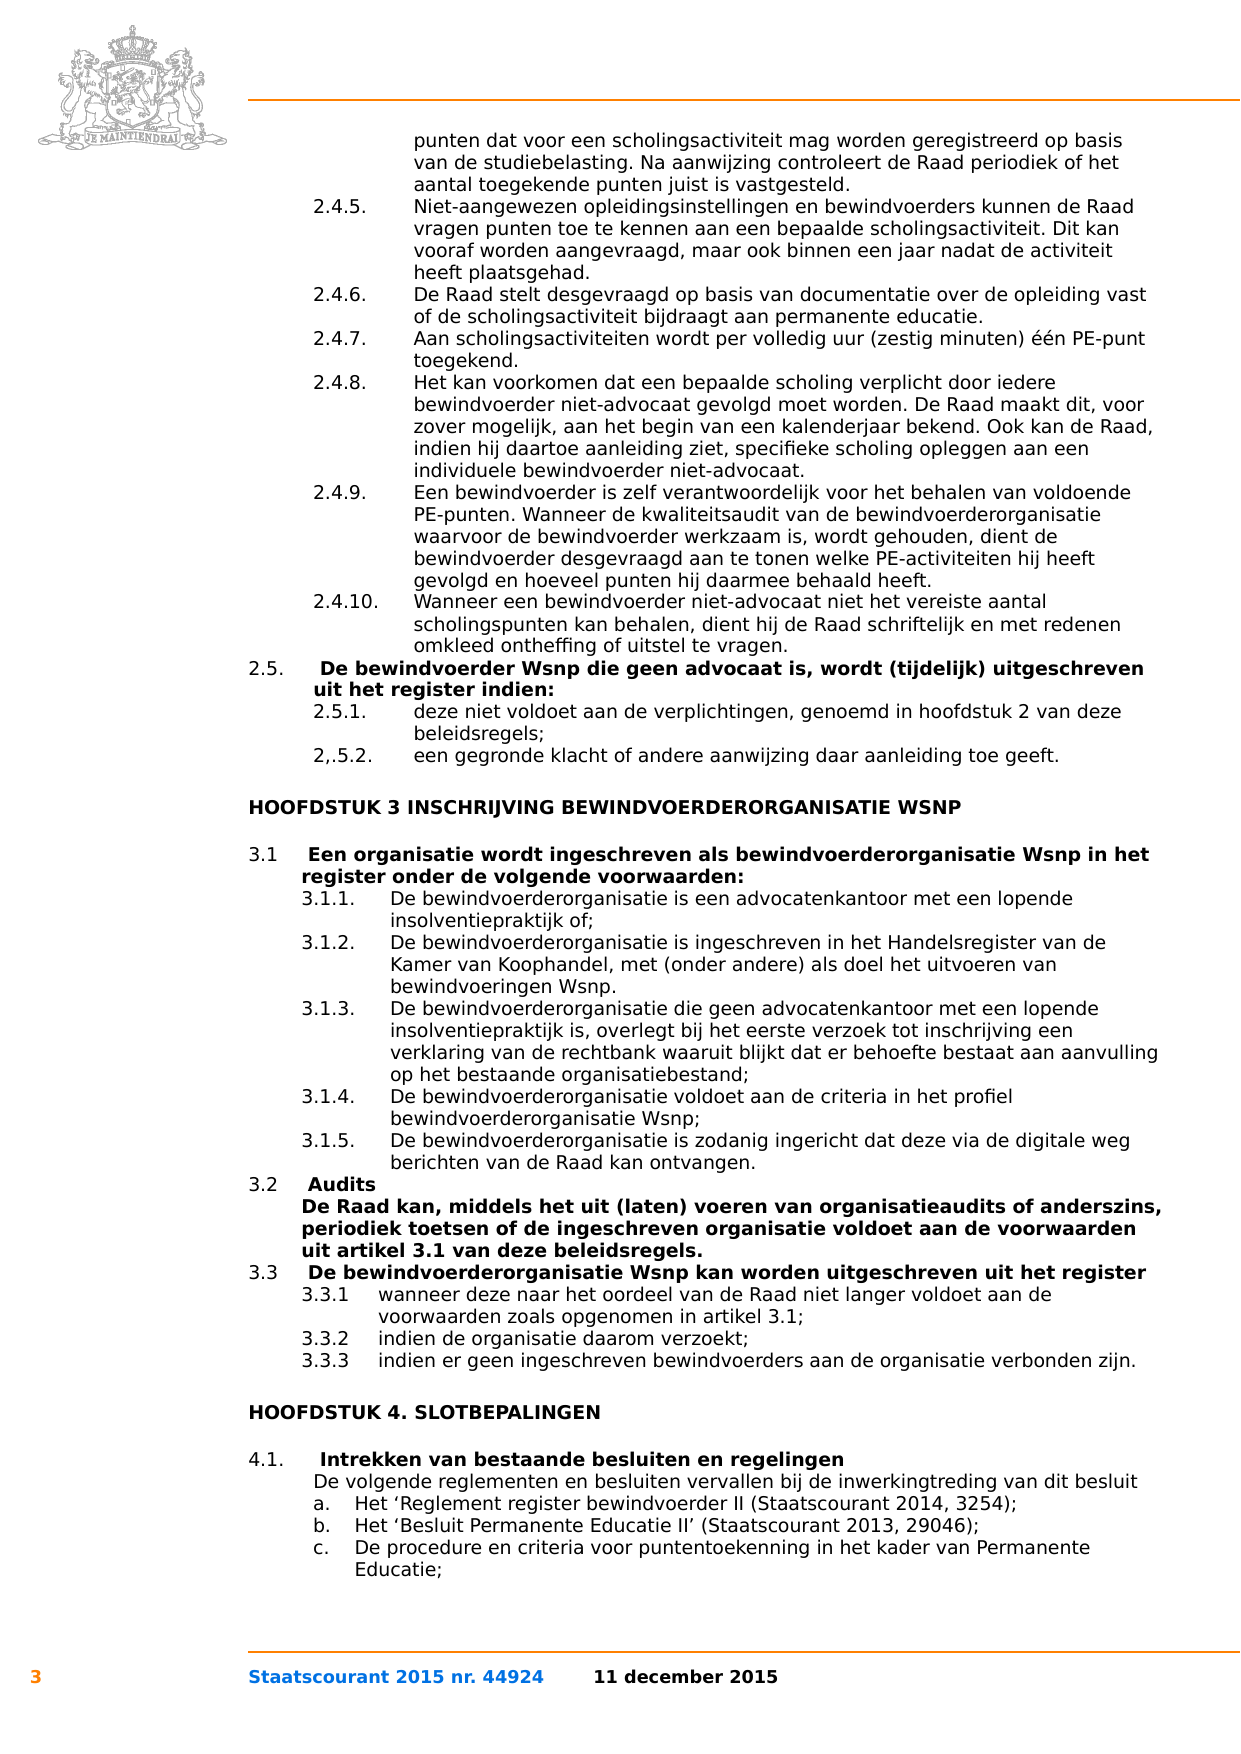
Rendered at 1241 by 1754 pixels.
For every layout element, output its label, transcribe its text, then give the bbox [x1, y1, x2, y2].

text c. De procedure en criteria voor puntentoekenning in het kader van Permanente Educatie; [313, 1537, 1163, 1581]
text 3.1.4. De bewindvoerderorganisatie voldoet aan de criteria in het profiel bewindvoerderorganisatie Wsnp; [301, 1086, 1163, 1130]
text b. Het ‘Besluit Permanente Educatie II’ (Staatscourant 2013, 29046); [313, 1515, 1163, 1537]
text 2.4.8. Het kan voorkomen dat een bepaalde scholing verplicht door iedere bewindvoerder niet-advocaat gevolgd moet worden. De Raad maakt dit, voor zover mogelijk, aan het begin van een kalenderjaar bekend. Ook kan de Raad, indien hij daartoe aanleiding ziet, specifieke scholing opleggen aan een individuele bewindvoerder niet-advocaat. [313, 372, 1163, 482]
text De Raad kan, middels het uit (laten) voeren van organisatieaudits of anderszins, periodiek toetsen of de ingeschreven organisatie voldoet aan de voorwaarden uit artikel 3.1 van deze beleidsregels. [301, 1196, 1163, 1262]
text 2.4.7. Aan scholingsactiviteiten wordt per volledig uur (zestig minuten) één PE-punt toegekend. [313, 328, 1163, 372]
subtitle HOOFDSTUK 3 INSCHRIJVING BEWINDVOERDERORGANISATIE WSNP [248, 797, 1163, 819]
subtitle HOOFDSTUK 4. SLOTBEPALINGEN [248, 1402, 1163, 1424]
text 2.4.5. Niet-aangewezen opleidingsinstellingen en bewindvoerders kunnen de Raad vragen punten toe te kennen aan een bepaalde scholingsactiviteit. Dit kan vooraf worden aangevraagd, maar ook binnen een jaar nadat de activiteit heeft plaatsgehad. [313, 196, 1163, 284]
text 3.3.3 indien er geen ingeschreven bewindvoerders aan de organisatie verbonden zijn. [301, 1350, 1163, 1372]
text 3.1.3. De bewindvoerderorganisatie die geen advocatenkantoor met een lopende insolventiepraktijk is, overlegt bij het eerste verzoek tot inschrijving een verklaring van de rechtbank waaruit blijkt dat er behoefte bestaat aan aanvulling op het bestaande organisatiebestand; [301, 998, 1163, 1086]
text 3.1.5. De bewindvoerderorganisatie is zodanig ingericht dat deze via de digitale weg berichten van de Raad kan ontvangen. [301, 1130, 1163, 1174]
text 3.3.2 indien de organisatie daarom verzoekt; [301, 1328, 1163, 1350]
text 2.4.6. De Raad stelt desgevraagd op basis van documentatie over de opleiding vast of de scholingsactiviteit bijdraagt aan permanente educatie. [313, 284, 1163, 328]
text a. Het ‘Reglement register bewindvoerder II (Staatscourant 2014, 3254); [313, 1493, 1163, 1515]
text 3.3.1 wanneer deze naar het oordeel van de Raad niet langer voldoet aan de voorwaarden zoals opgenomen in artikel 3.1; [301, 1284, 1163, 1328]
picture [38, 25, 227, 150]
text 2.5.1. deze niet voldoet aan de verplichtingen, genoemd in hoofdstuk 2 van deze beleidsregels; [313, 701, 1163, 745]
text 4.1. Intrekken van bestaande besluiten en regelingen [248, 1449, 1163, 1471]
text 3.2 Audits [248, 1174, 1163, 1196]
text punten dat voor een scholingsactiviteit mag worden geregistreerd op basis van de studiebelasting. Na aanwijzing controleert de Raad periodiek of het aantal toegekende punten juist is vastgesteld. [313, 130, 1163, 196]
text 2.4.9. Een bewindvoerder is zelf verantwoordelijk voor het behalen van voldoende PE-punten. Wanneer de kwaliteitsaudit van de bewindvoerderorganisatie waarvoor de bewindvoerder werkzaam is, wordt gehouden, dient de bewindvoerder desgevraagd aan te tonen welke PE-activiteiten hij heeft gevolgd en hoeveel punten hij daarmee behaald heeft. [313, 482, 1163, 591]
text De volgende reglementen en besluiten vervallen bij de inwerkingtreding van dit besluit [313, 1471, 1163, 1493]
text 3.1.1. De bewindvoerderorganisatie is een advocatenkantoor met een lopende insolventiepraktijk of; [301, 888, 1163, 932]
text 3.1.2. De bewindvoerderorganisatie is ingeschreven in het Handelsregister van de Kamer van Koophandel, met (onder andere) als doel het uitvoeren van bewindvoeringen Wsnp. [301, 932, 1163, 998]
text 3.1 Een organisatie wordt ingeschreven als bewindvoerderorganisatie Wsnp in het register onder de volgende voorwaarden: [248, 844, 1163, 888]
text 3.3 De bewindvoerderorganisatie Wsnp kan worden uitgeschreven uit het register [248, 1262, 1163, 1284]
text 2,.5.2. een gegronde klacht of andere aanwijzing daar aanleiding toe geeft. [313, 745, 1163, 767]
text 2.5. De bewindvoerder Wsnp die geen advocaat is, wordt (tijdelijk) uitgeschreven uit het register indien: [248, 657, 1163, 701]
text 2.4.10. Wanneer een bewindvoerder niet-advocaat niet het vereiste aantal scholingspunten kan behalen, dient hij de Raad schriftelijk en met redenen omkleed ontheffing of uitstel te vragen. [313, 591, 1163, 657]
